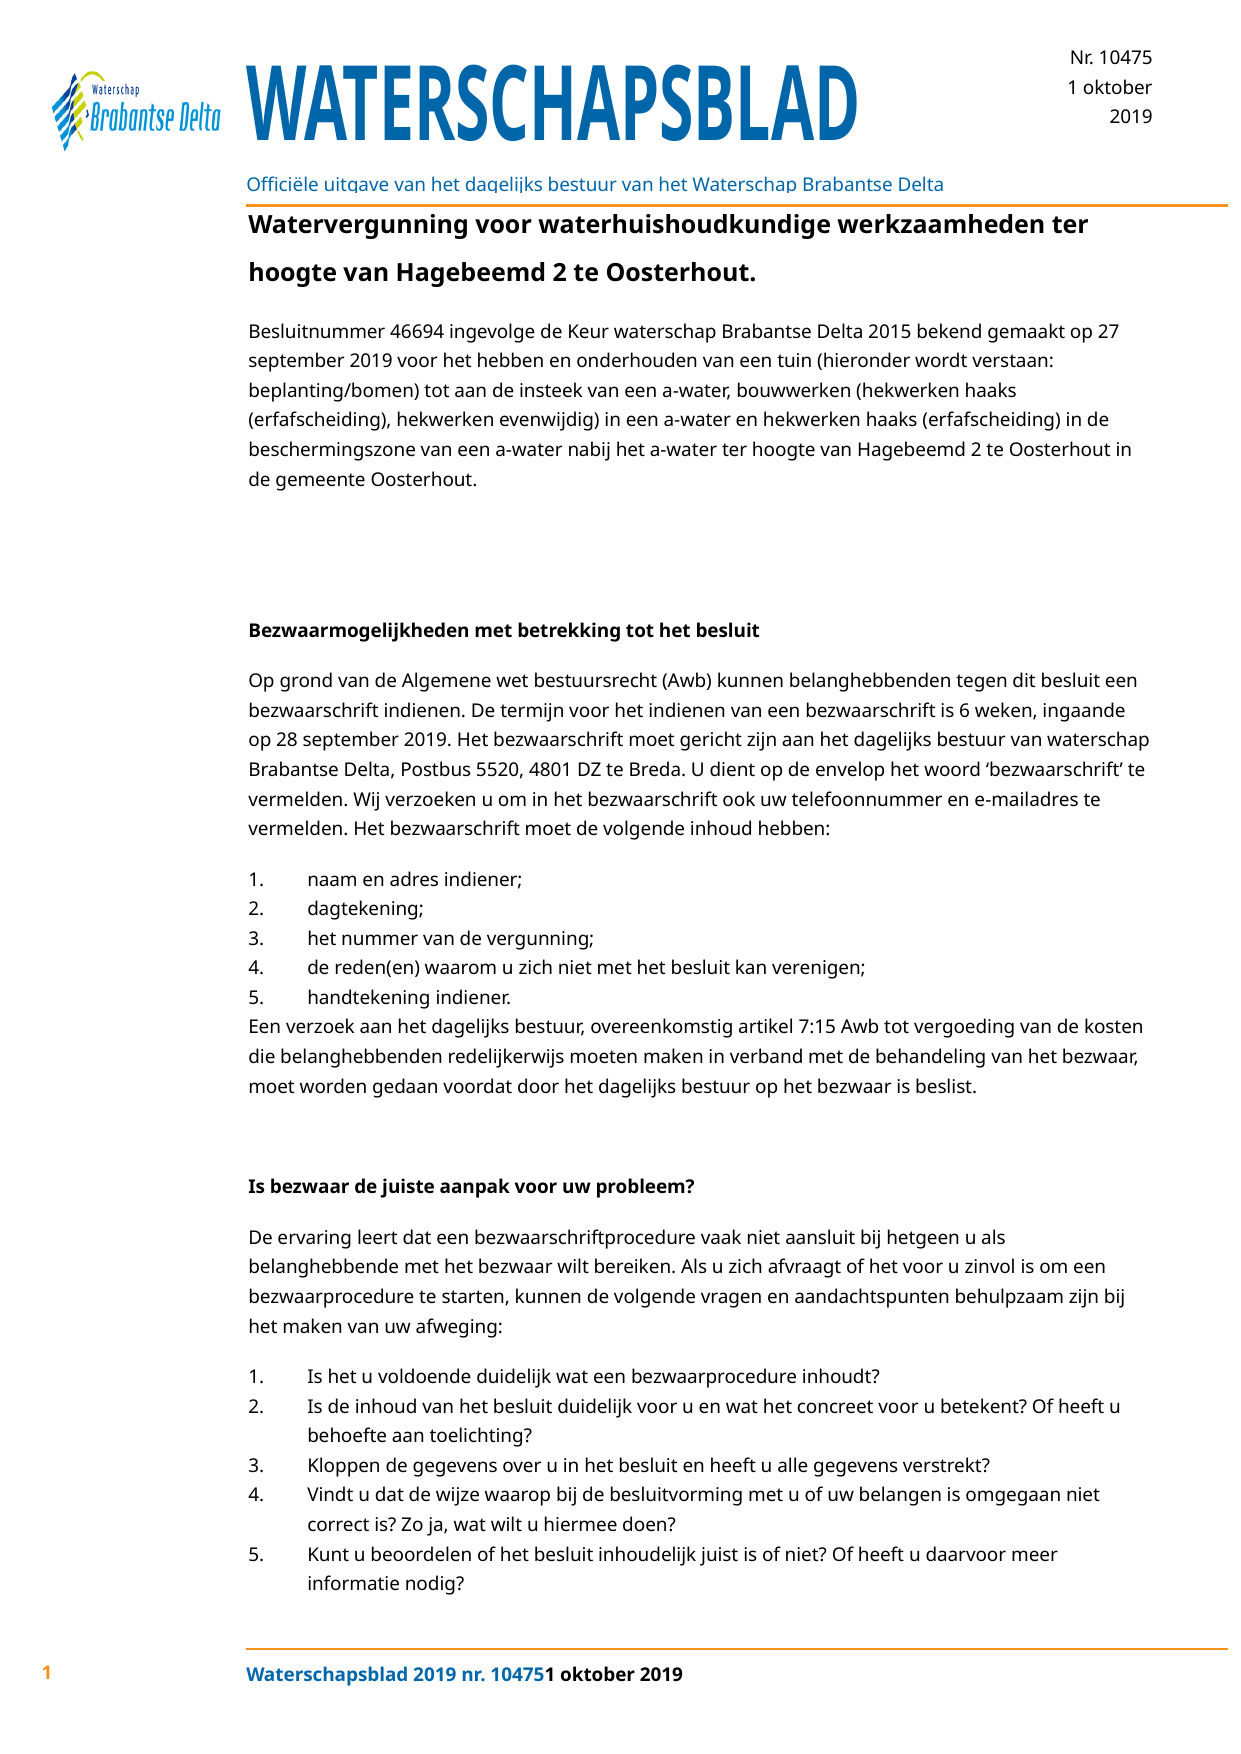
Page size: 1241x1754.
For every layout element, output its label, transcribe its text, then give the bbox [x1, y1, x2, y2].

text Op grond van de Algemene wet bestuursrecht (Awb) kunnen belanghebbenden tegen dit besluit een bezwaarschrift indienen. De termijn voor het indienen van een bezwaarschrift is 6 weken, ingaande op 28 september 2019. Het bezwaarschrift moet gericht zijn aan het dagelijks bestuur van waterschap Brabantse Delta, Postbus 5520, 4801 DZ te Breda. U dient op de envelop het woord ‘bezwaarschrift’ te vermelden. Wij verzoeken u om in het bezwaarschrift ook uw telefoonnummer en e‑mailadres te vermelden. Het bezwaarschrift moet de volgende inhoud hebben: [248, 667, 1152, 841]
list de reden(en) waarom u zich niet met het besluit kan verenigen; [248, 954, 1152, 980]
list dagtekening; [248, 895, 1152, 921]
list Is het u voldoende duidelijk wat een bezwaarprocedure inhoudt? [248, 1363, 1152, 1389]
text Bezwaarmogelijkheden met betrekking tot het besluit [248, 617, 1152, 643]
text Besluitnummer 46694 ingevolge de Keur waterschap Brabantse Delta 2015 bekend gemaakt op 27 september 2019 voor het hebben en onderhouden van een tuin (hieronder wordt verstaan: beplanting/bomen) tot aan de insteek van een a-water, bouwwerken (hekwerken haaks (erfafscheiding), hekwerken evenwijdig) in een a-water en hekwerken haaks (erfafscheiding) in de beschermingszone van een a-water nabij het a-water ter hoogte van Hagebeemd 2 te Oosterhout in de gemeente Oosterhout. [248, 318, 1152, 492]
text Watervergunning voor waterhuishoudkundige werkzaamheden ter hoogte van Hagebeemd 2 te Oosterhout. [248, 207, 1152, 288]
text De ervaring leert dat een bezwaarschriftprocedure vaak niet aansluit bij hetgeen u als belanghebbende met het bezwaar wilt bereiken. Als u zich afvraagt of het voor u zinvol is om een bezwaarprocedure te starten, kunnen de volgende vragen en aandachtspunten behulpzaam zijn bij het maken van uw afweging: [248, 1224, 1152, 1339]
text Is bezwaar de juiste aanpak voor uw probleem? [248, 1174, 1152, 1199]
list handtekening indiener. [248, 984, 1152, 1010]
list het nummer van de vergunning; [248, 925, 1152, 951]
picture [41, 47, 231, 172]
list Kloppen de gegevens over u in het besluit en heeft u alle gegevens verstrekt? [248, 1452, 1152, 1478]
list Is de inhoud van het besluit duidelijk voor u en wat het concreet voor u betekent? Of heeft u behoefte aan toelichting? [248, 1393, 1152, 1448]
list naam en adres indiener; [248, 866, 1152, 892]
list Vindt u dat de wijze waarop bij de besluitvorming met u of uw belangen is omgegaan niet correct is? Zo ja, wat wilt u hiermee doen? [248, 1482, 1152, 1537]
list Kunt u beoordelen of het besluit inhoudelijk juist is of niet? Of heeft u daarvoor meer informatie nodig? [248, 1541, 1152, 1596]
text Een verzoek aan het dagelijks bestuur, overeenkomstig artikel 7:15 Awb tot vergoeding van de kosten die belanghebbenden redelijkerwijs moeten maken in verband met de behandeling van het bezwaar, moet worden gedaan voordat door het dagelijks bestuur op het bezwaar is beslist. [248, 1014, 1152, 1099]
